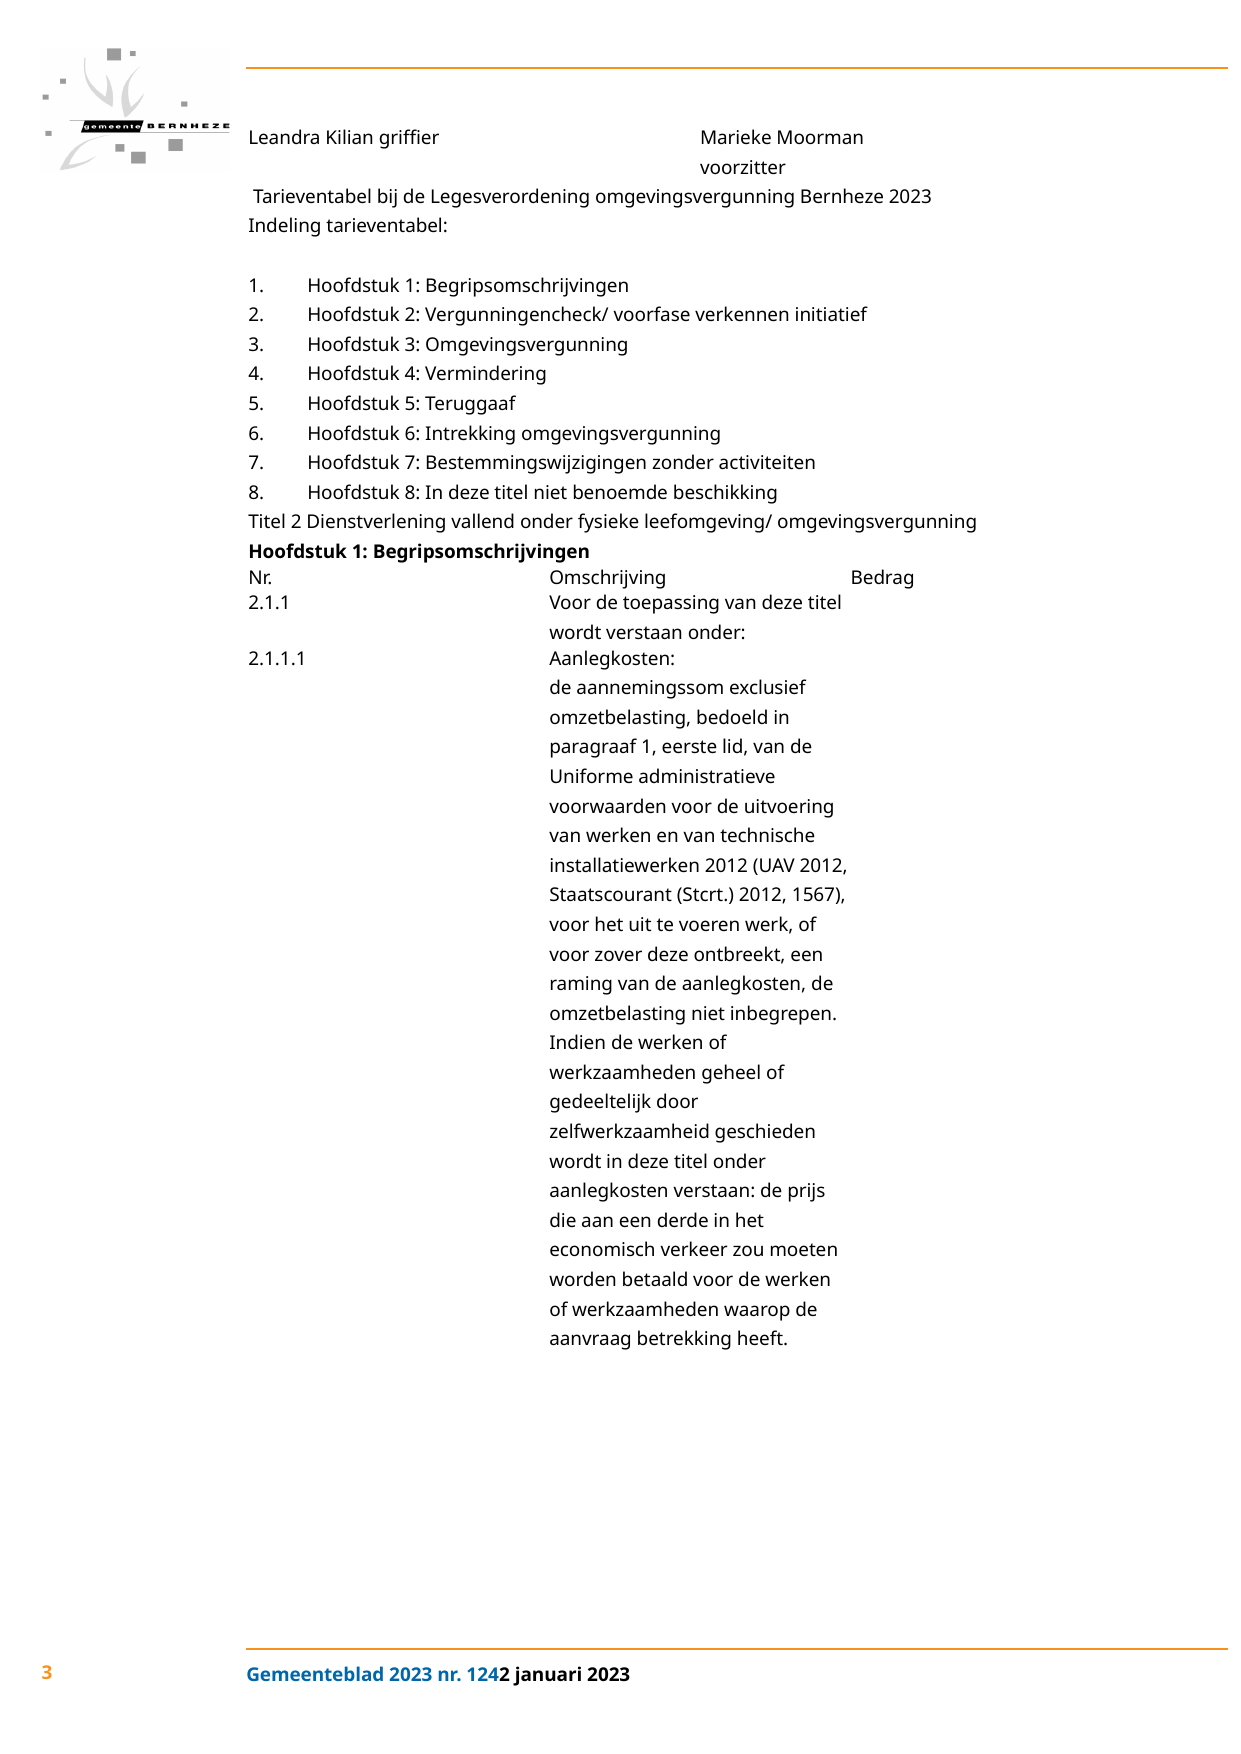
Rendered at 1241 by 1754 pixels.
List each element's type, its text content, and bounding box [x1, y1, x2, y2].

list Hoofdstuk 7: Bestemmingswijzigingen zonder activiteiten [248, 449, 1152, 475]
table_header Hoofdstuk 1: Begripsomschrijvingen [248, 538, 1152, 564]
table_cell Nr. [248, 564, 549, 589]
text Titel 2 Dienstverlening vallend onder fysieke leefomgeving/ omgevingsvergunning [248, 508, 1152, 534]
table_cell Bedrag [850, 564, 1152, 589]
table_cell Omschrijving [549, 564, 850, 589]
table_cell Aanlegkosten: de aannemingssom exclusief omzetbelasting, bedoeld in paragraaf 1, eerste lid, van de Uniforme administratieve voorwaarden voor de uitvoering van werken en van technische installatiewerken 2012 (UAV 2012, Staatscourant (Stcrt.) 2012, 1567), voor het uit te voeren werk, of voor zover deze ontbreekt, een raming van de aanlegkosten, de omzetbelasting niet inbegrepen. Indien de werken of werkzaamheden geheel of gedeeltelijk door zelfwerkzaamheid geschieden wordt in deze titel onder aanlegkosten verstaan: de prijs die aan een derde in het economisch verkeer zou moeten worden betaald voor de werken of werkzaamheden waarop de aanvraag betrekking heeft. [549, 645, 850, 1351]
list Hoofdstuk 4: Vermindering [248, 361, 1152, 386]
list Hoofdstuk 5: Teruggaaf [248, 390, 1152, 416]
list Hoofdstuk 2: Vergunningencheck/ voorfase verkennen initiatief [248, 301, 1152, 327]
list Hoofdstuk 8: In deze titel niet benoemde beschikking [248, 479, 1152, 504]
text Tarieventabel bij de Legesverordening omgevingsvergunning Bernheze 2023 [248, 183, 1152, 209]
table_cell [850, 645, 1152, 1351]
list Hoofdstuk 6: Intrekking omgevingsvergunning [248, 420, 1152, 445]
table_cell 2.1.1.1 [248, 645, 549, 1351]
table_cell Voor de toepassing van deze titel wordt verstaan onder: [549, 590, 850, 645]
text Indeling tarieventabel: [248, 213, 1152, 238]
table_cell [850, 590, 1152, 645]
picture [41, 47, 231, 172]
list Hoofdstuk 1: Begripsomschrijvingen [248, 272, 1152, 297]
table_header Leandra Kilian griffier [248, 125, 700, 180]
table_header Marieke Moorman voorzitter [700, 125, 1152, 180]
table_cell 2.1.1 [248, 590, 549, 645]
list Hoofdstuk 3: Omgevingsvergunning [248, 331, 1152, 357]
